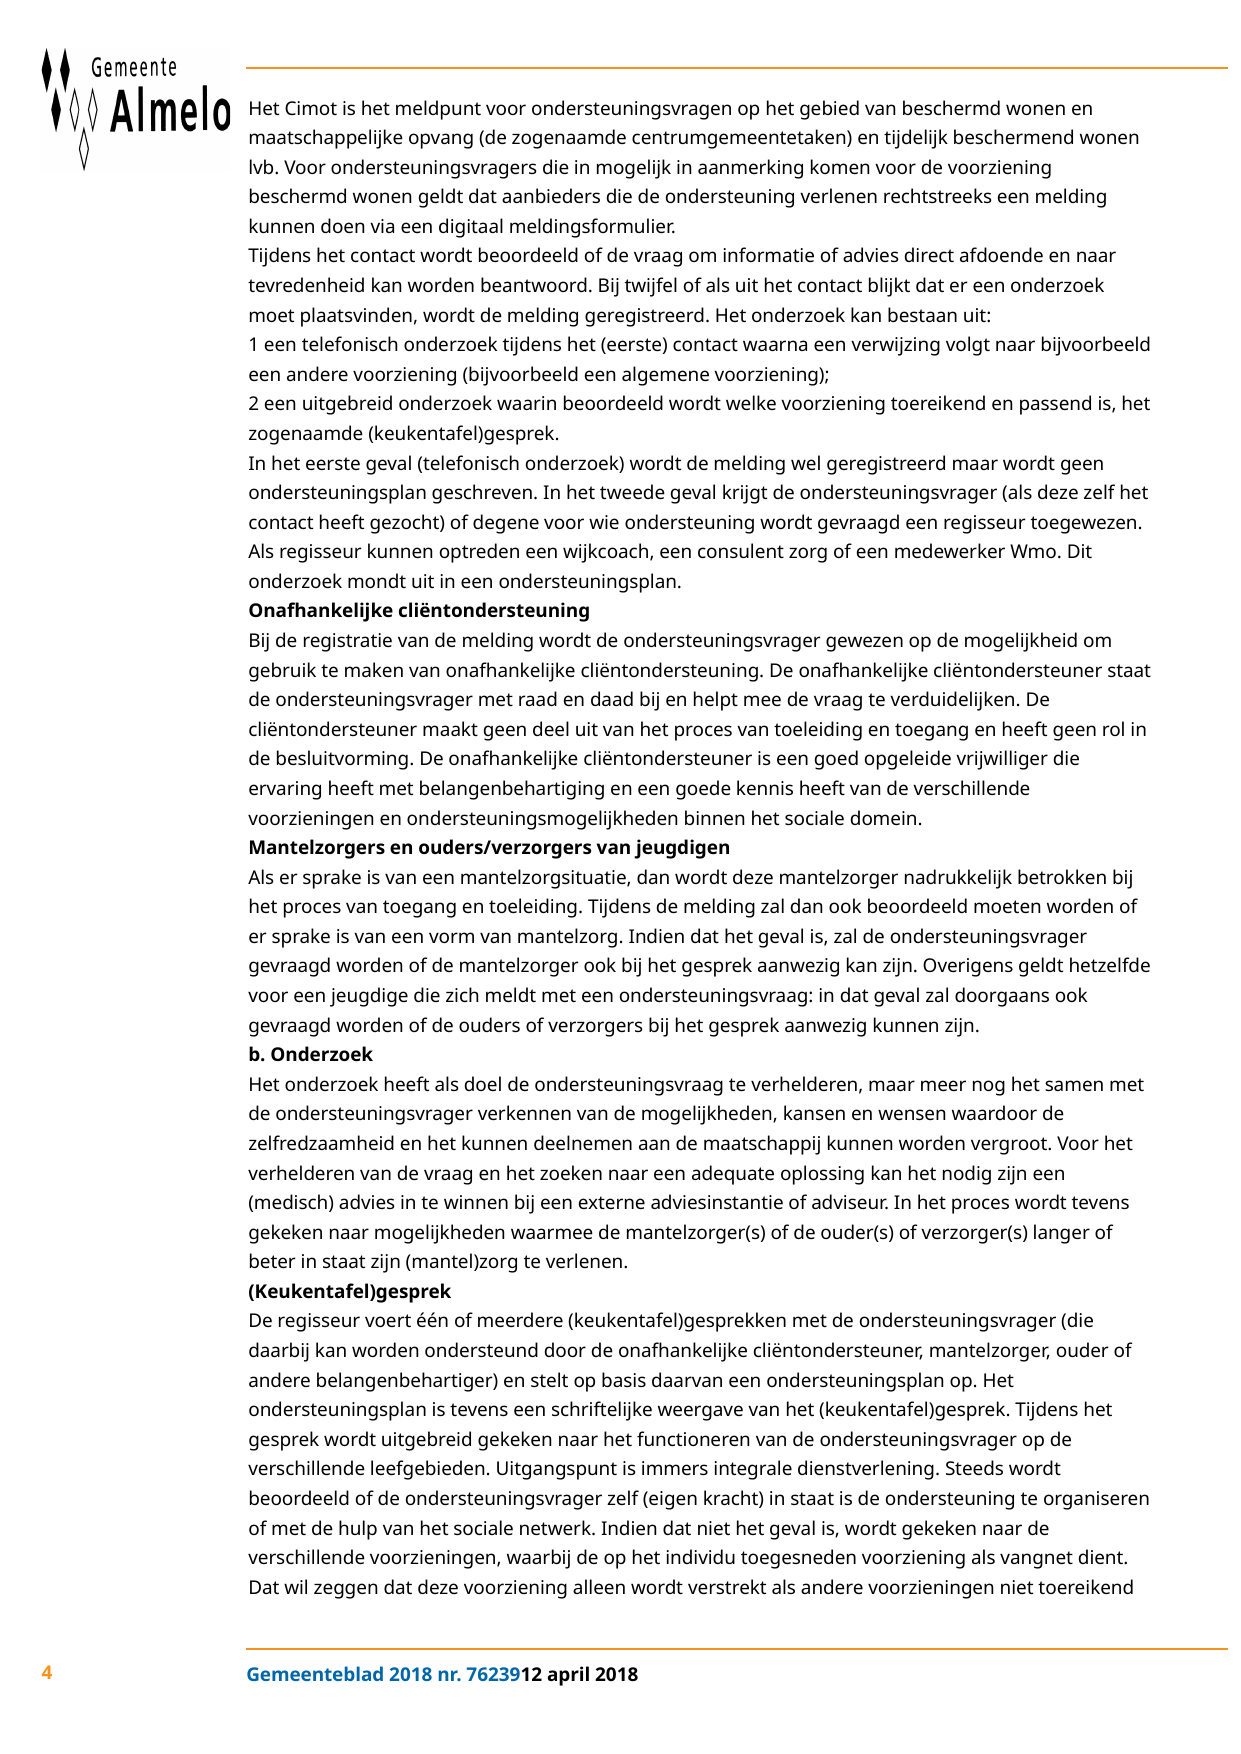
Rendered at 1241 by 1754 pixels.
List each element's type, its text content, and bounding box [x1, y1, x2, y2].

text Het onderzoek heeft als doel de ondersteuningsvraag te verhelderen, maar meer nog het samen met de ondersteuningsvrager verkennen van de mogelijkheden, kansen en wensen waardoor de zelfredzaamheid en het kunnen deelnemen aan de maatschappij kunnen worden vergroot. Voor het verhelderen van de vraag en het zoeken naar een adequate oplossing kan het nodig zijn een (medisch) advies in te winnen bij een externe adviesinstantie of adviseur. In het proces wordt tevens gekeken naar mogelijkheden waarmee de mantelzorger(s) of de ouder(s) of verzorger(s) langer of beter in staat zijn (mantel)zorg te verlenen. [248, 1071, 1152, 1274]
text In het eerste geval (telefonisch onderzoek) wordt de melding wel geregistreerd maar wordt geen ondersteuningsplan geschreven. In het tweede geval krijgt de ondersteuningsvrager (als deze zelf het contact heeft gezocht) of degene voor wie ondersteuning wordt gevraagd een regisseur toegewezen. Als regisseur kunnen optreden een wijkcoach, een consulent zorg of een medewerker Wmo. Dit onderzoek mondt uit in een ondersteuningsplan. [248, 450, 1152, 594]
text (Keukentafel)gesprek [248, 1278, 1152, 1304]
text Bij de registratie van de melding wordt de ondersteuningsvrager gewezen op de mogelijkheid om gebruik te maken van onafhankelijke cliëntondersteuning. De onafhankelijke cliëntondersteuner staat de ondersteuningsvrager met raad en daad bij en helpt mee de vraag te verduidelijken. De cliëntondersteuner maakt geen deel uit van het proces van toeleiding en toegang en heeft geen rol in de besluitvorming. De onafhankelijke cliëntondersteuner is een goed opgeleide vrijwilliger die ervaring heeft met belangenbehartiging en een goede kennis heeft van de verschillende voorzieningen en ondersteuningsmogelijkheden binnen het sociale domein. [248, 627, 1152, 831]
text De regisseur voert één of meerdere (keukentafel)gesprekken met de ondersteuningsvrager (die daarbij kan worden ondersteund door de onafhankelijke cliëntondersteuner, mantelzorger, ouder of andere belangenbehartiger) en stelt op basis daarvan een ondersteuningsplan op. Het ondersteuningsplan is tevens een schriftelijke weergave van het (keukentafel)gesprek. Tijdens het gesprek wordt uitgebreid gekeken naar het functioneren van de ondersteuningsvrager op de verschillende leefgebieden. Uitgangspunt is immers integrale dienstverlening. Steeds wordt beoordeeld of de ondersteuningsvrager zelf (eigen kracht) in staat is de ondersteuning te organiseren of met de hulp van het sociale netwerk. Indien dat niet het geval is, wordt gekeken naar de verschillende voorzieningen, waarbij de op het individu toegesneden voorziening als vangnet dient. Dat wil zeggen dat deze voorziening alleen wordt verstrekt als andere voorzieningen niet toereikend [248, 1308, 1152, 1600]
text b. Onderzoek [248, 1041, 1152, 1067]
picture [41, 47, 231, 172]
text 1 een telefonisch onderzoek tijdens het (eerste) contact waarna een verwijzing volgt naar bijvoorbeeld een andere voorziening (bijvoorbeeld een algemene voorziening); [248, 331, 1152, 387]
text Onafhankelijke cliëntondersteuning [248, 598, 1152, 623]
text 2 een uitgebreid onderzoek waarin beoordeeld wordt welke voorziening toereikend en passend is, het zogenaamde (keukentafel)gesprek. [248, 391, 1152, 446]
text Tijdens het contact wordt beoordeeld of de vraag om informatie of advies direct afdoende en naar tevredenheid kan worden beantwoord. Bij twijfel of als uit het contact blijkt dat er een onderzoek moet plaatsvinden, wordt de melding geregistreerd. Het onderzoek kan bestaan uit: [248, 243, 1152, 328]
text Het Cimot is het meldpunt voor ondersteuningsvragen op het gebied van beschermd wonen en maatschappelijke opvang (de zogenaamde centrumgemeentetaken) en tijdelijk beschermend wonen lvb. Voor ondersteuningsvragers die in mogelijk in aanmerking komen voor de voorziening beschermd wonen geldt dat aanbieders die de ondersteuning verlenen rechtstreeks een melding kunnen doen via een digitaal meldingsformulier. [248, 95, 1152, 239]
text Mantelzorgers en ouders/verzorgers van jeugdigen [248, 834, 1152, 860]
text Als er sprake is van een mantelzorgsituatie, dan wordt deze mantelzorger nadrukkelijk betrokken bij het proces van toegang en toeleiding. Tijdens de melding zal dan ook beoordeeld moeten worden of er sprake is van een vorm van mantelzorg. Indien dat het geval is, zal de ondersteuningsvrager gevraagd worden of de mantelzorger ook bij het gesprek aanwezig kan zijn. Overigens geldt hetzelfde voor een jeugdige die zich meldt met een ondersteuningsvraag: in dat geval zal doorgaans ook gevraagd worden of de ouders of verzorgers bij het gesprek aanwezig kunnen zijn. [248, 864, 1152, 1038]
